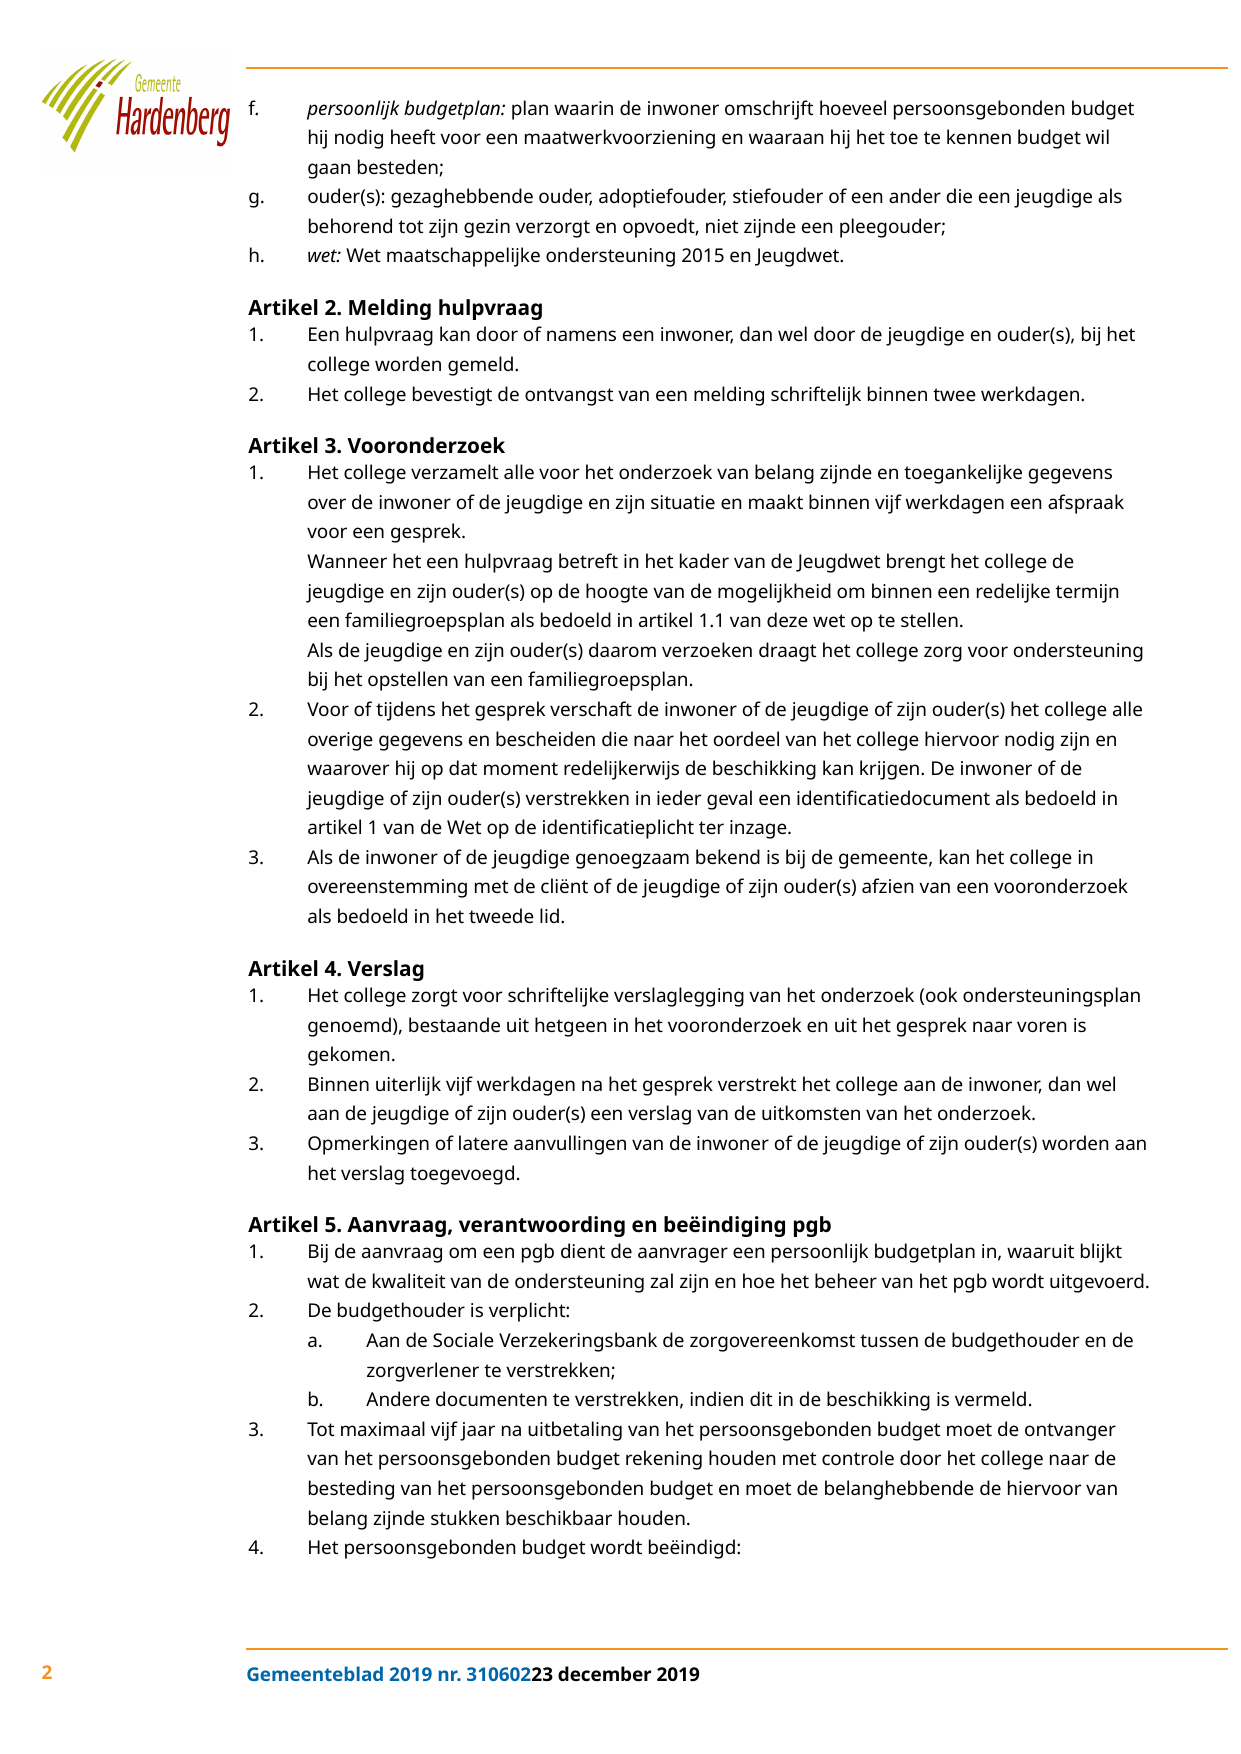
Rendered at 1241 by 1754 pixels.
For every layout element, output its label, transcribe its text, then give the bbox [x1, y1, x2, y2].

list Het college zorgt voor schriftelijke verslaglegging van het onderzoek (ook ondersteuningsplan genoemd), bestaande uit hetgeen in het vooronderzoek en uit het gesprek naar voren is gekomen. [248, 982, 1152, 1067]
text Artikel 3. Vooronderzoek [248, 431, 1152, 459]
text Artikel 4. Verslag [248, 954, 1152, 982]
list Het college bevestigt de ontvangst van een melding schriftelijk binnen twee werkdagen. [248, 381, 1152, 406]
list Aan de Sociale Verzekeringsbank de zorgovereenkomst tussen de budgethouder en de zorgverlener te verstrekken; [307, 1327, 1152, 1383]
list ouder(s): gezaghebbende ouder, adoptiefouder, stiefouder of een ander die een jeugdige als behorend tot zijn gezin verzorgt en opvoedt, niet zijnde een pleegouder; [248, 183, 1152, 239]
list Bij de aanvraag om een pgb dient de aanvrager een persoonlijk budgetplan in, waaruit blijkt wat de kwaliteit van de ondersteuning zal zijn en hoe het beheer van het pgb wordt uitgevoerd. [248, 1238, 1152, 1294]
list Een hulpvraag kan door of namens een inwoner, dan wel door de jeugdige en ouder(s), bij het college worden gemeld. [248, 322, 1152, 377]
list persoonlijk budgetplan: plan waarin de inwoner omschrijft hoeveel persoonsgebonden budget hij nodig heeft voor een maatwerkvoorziening en waaraan hij het toe te kennen budget wil gaan besteden; [248, 95, 1152, 180]
list Voor of tijdens het gesprek verschaft de inwoner of de jeugdige of zijn ouder(s) het college alle overige gegevens en bescheiden die naar het oordeel van het college hiervoor nodig zijn en waarover hij op dat moment redelijkerwijs de beschikking kan krijgen. De inwoner of de jeugdige of zijn ouder(s) verstrekken in ieder geval een identificatiedocument als bedoeld in artikel 1 van de Wet op de identificatieplicht ter inzage. [248, 696, 1152, 840]
list Tot maximaal vijf jaar na uitbetaling van het persoonsgebonden budget moet de ontvanger van het persoonsgebonden budget rekening houden met controle door het college naar de besteding van het persoonsgebonden budget en moet de belanghebbende de hiervoor van belang zijnde stukken beschikbaar houden. [248, 1416, 1152, 1531]
picture [41, 47, 231, 172]
list De budgethouder is verplicht: [248, 1298, 1152, 1323]
list Andere documenten te verstrekken, indien dit in de beschikking is vermeld. [307, 1386, 1152, 1412]
text Artikel 5. Aanvraag, verantwoording en beëindiging pgb [248, 1210, 1152, 1238]
list Het college verzamelt alle voor het onderzoek van belang zijnde en toegankelijke gegevens over de inwoner of de jeugdige en zijn situatie en maakt binnen vijf werkdagen een afspraak voor een gesprek. [248, 459, 1152, 544]
list Als de inwoner of de jeugdige genoegzaam bekend is bij de gemeente, kan het college in overeenstemming met de cliënt of de jeugdige of zijn ouder(s) afzien van een vooronderzoek als bedoeld in het tweede lid. [248, 844, 1152, 929]
list Als de jeugdige en zijn ouder(s) daarom verzoeken draagt het college zorg voor ondersteuning bij het opstellen van een familiegroepsplan. [248, 637, 1152, 692]
list wet: Wet maatschappelijke ondersteuning 2015 en Jeugdwet. [248, 243, 1152, 268]
list Binnen uiterlijk vijf werkdagen na het gesprek verstrekt het college aan de inwoner, dan wel aan de jeugdige of zijn ouder(s) een verslag van de uitkomsten van het onderzoek. [248, 1071, 1152, 1126]
list Opmerkingen of latere aanvullingen van de inwoner of de jeugdige of zijn ouder(s) worden aan het verslag toegevoegd. [248, 1130, 1152, 1185]
list Het persoonsgebonden budget wordt beëindigd: [248, 1534, 1152, 1560]
list Wanneer het een hulpvraag betreft in het kader van de Jeugdwet brengt het college de jeugdige en zijn ouder(s) op de hoogte van de mogelijkheid om binnen een redelijke termijn een familiegroepsplan als bedoeld in artikel 1.1 van deze wet op te stellen. [248, 548, 1152, 633]
text Artikel 2. Melding hulpvraag [248, 293, 1152, 322]
